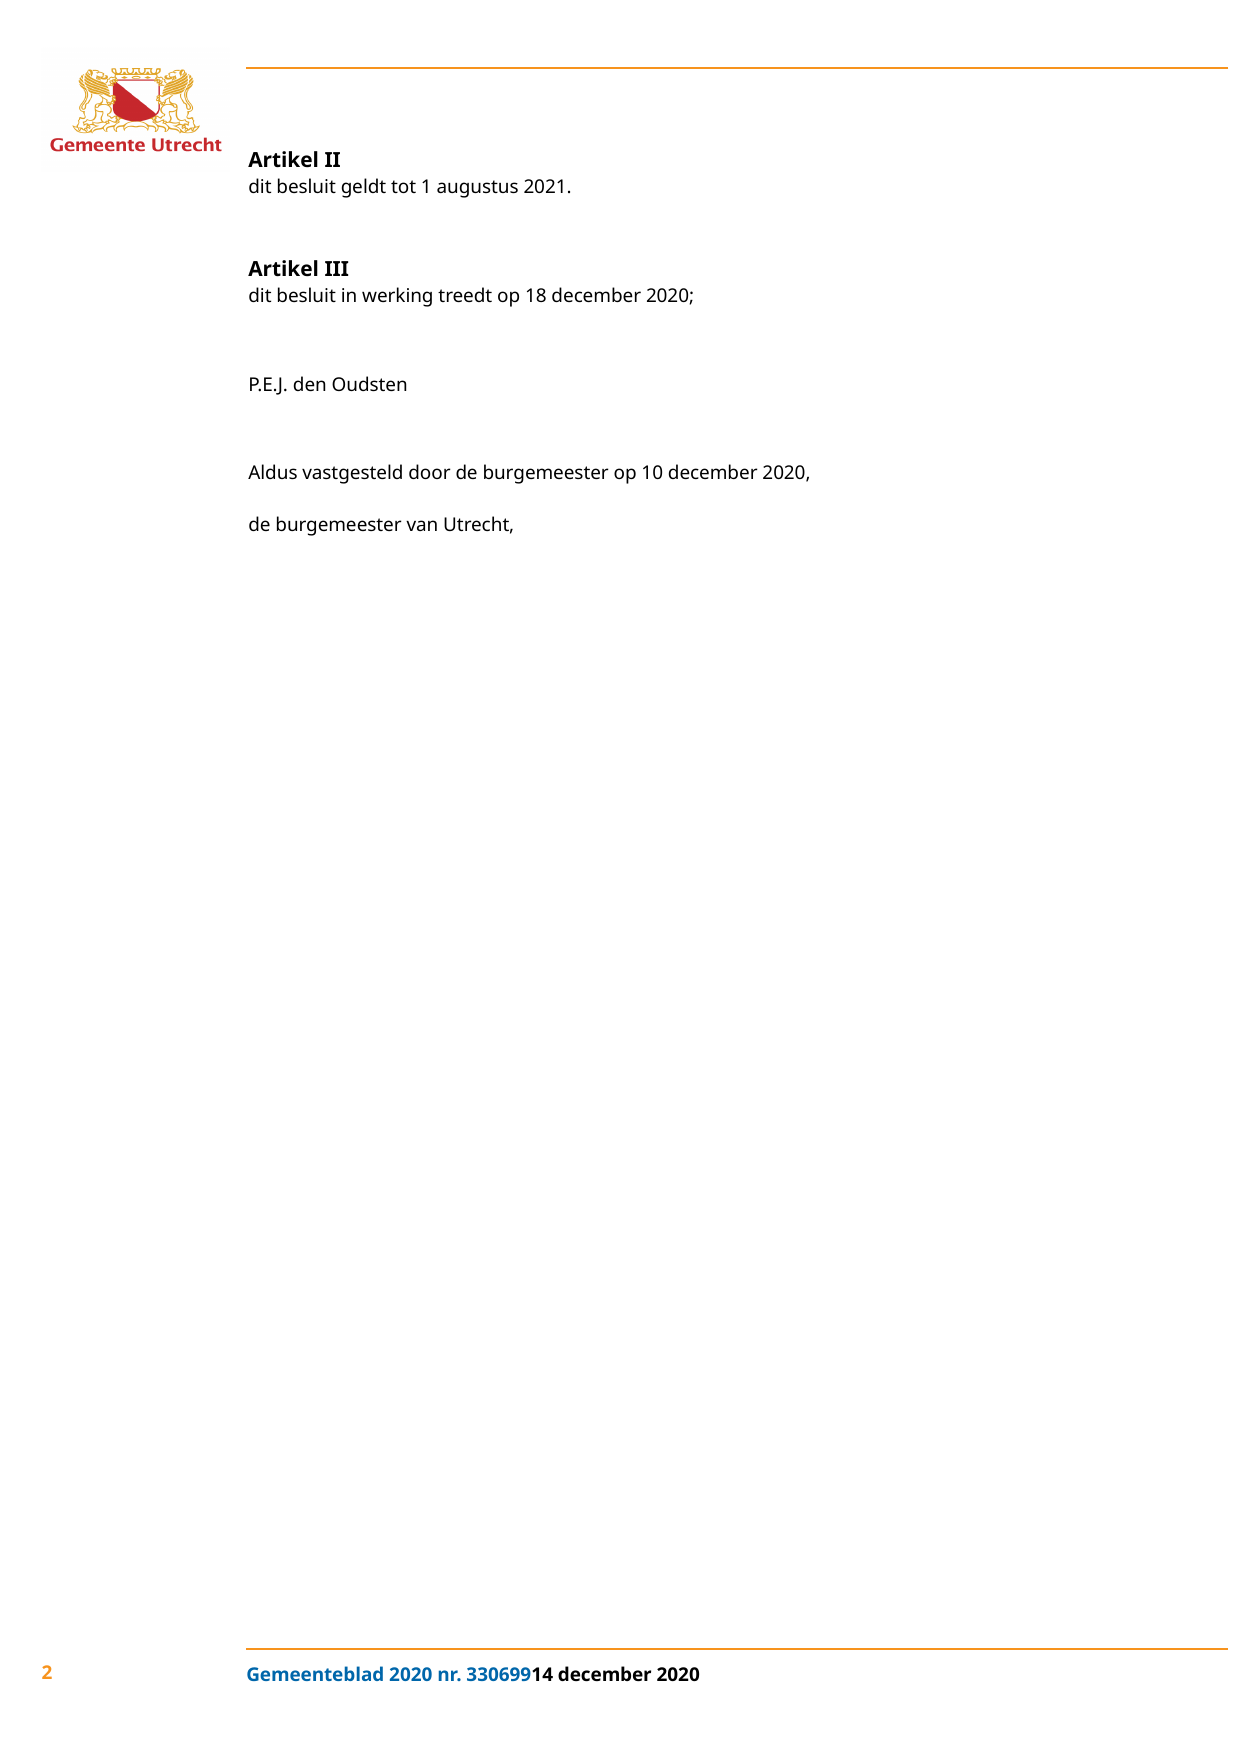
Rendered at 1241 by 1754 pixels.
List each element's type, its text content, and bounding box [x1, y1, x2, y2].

text Artikel III [248, 254, 1152, 282]
text Aldus vastgesteld door de burgemeester op 10 december 2020, [248, 459, 1152, 485]
text dit besluit in werking treedt op 18 december 2020; [248, 282, 1152, 308]
text Artikel II [248, 145, 1152, 174]
text dit besluit geldt tot 1 augustus 2021. [248, 174, 1152, 199]
text de burgemeester van Utrecht, [248, 511, 1152, 537]
picture [41, 47, 231, 172]
text P.E.J. den Oudsten [248, 371, 1152, 397]
